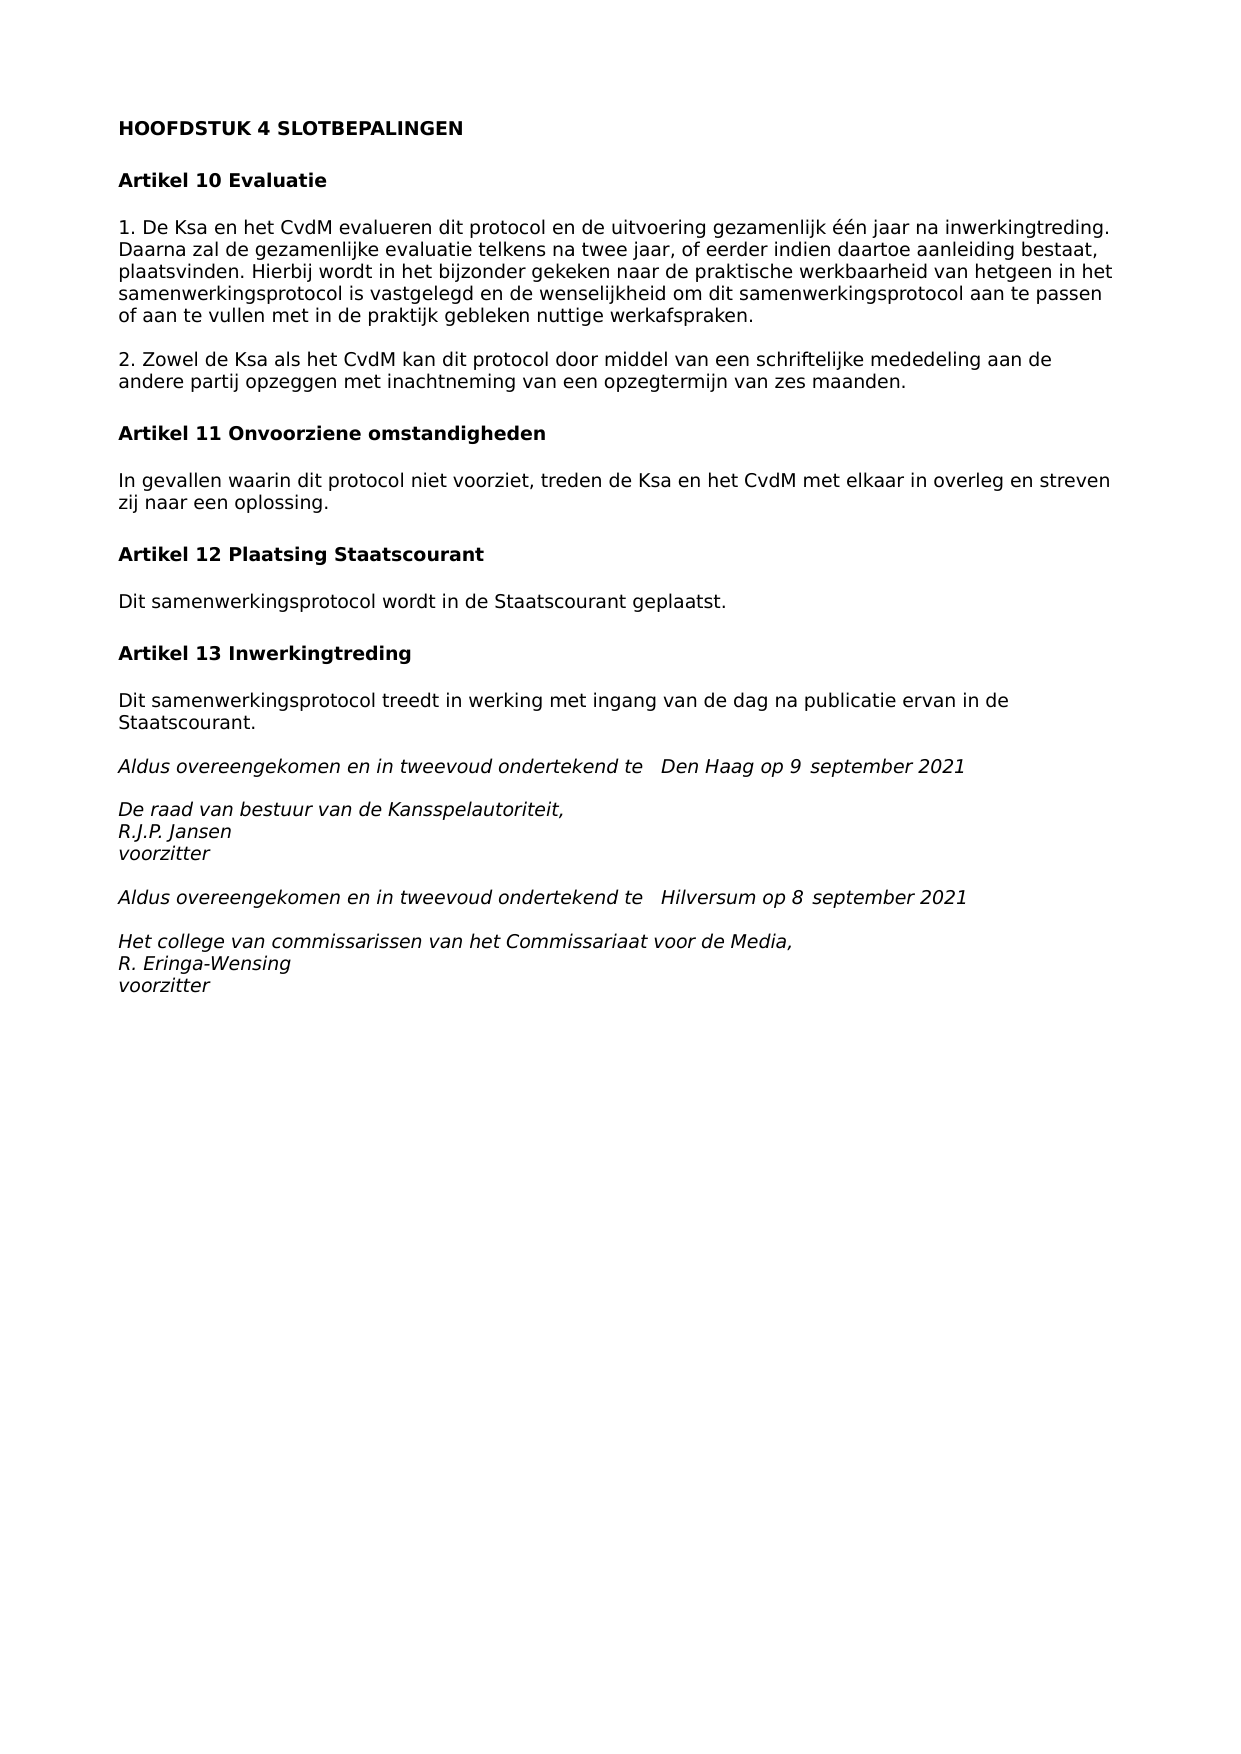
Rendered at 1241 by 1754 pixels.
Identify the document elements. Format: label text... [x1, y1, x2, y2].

text De raad van bestuur van de Kansspelautoriteit, R.J.P. Jansen voorzitter [118, 799, 1122, 865]
subtitle Artikel 12 Plaatsing Staatscourant [118, 544, 1122, 566]
subtitle HOOFDSTUK 4 SLOTBEPALINGEN [118, 118, 1122, 140]
text Dit samenwerkingsprotocol wordt in de Staatscourant geplaatst. [118, 591, 1122, 613]
text Aldus overeengekomen en in tweevoud ondertekend te Hilversum op 8 september 2021 [118, 887, 1122, 909]
text Aldus overeengekomen en in tweevoud ondertekend te Den Haag op 9 september 2021 [118, 756, 1122, 777]
subtitle Artikel 11 Onvoorziene omstandigheden [118, 423, 1122, 445]
text Dit samenwerkingsprotocol treedt in werking met ingang van de dag na publicatie ervan in de Staatscourant. [118, 690, 1122, 734]
subtitle Artikel 10 Evaluatie [118, 170, 1122, 192]
subtitle Artikel 13 Inwerkingtreding [118, 643, 1122, 665]
text 2. Zowel de Ksa als het CvdM kan dit protocol door middel van een schriftelijke mededeling aan de andere partij opzeggen met inachtneming van een opzegtermijn van zes maanden. [118, 349, 1122, 393]
text Het college van commissarissen van het Commissariaat voor de Media, R. Eringa-Wensing voorzitter [118, 931, 1122, 997]
text In gevallen waarin dit protocol niet voorziet, treden de Ksa en het CvdM met elkaar in overleg en streven zij naar een oplossing. [118, 470, 1122, 514]
text 1. De Ksa en het CvdM evalueren dit protocol en de uitvoering gezamenlijk één jaar na inwerkingtreding. Daarna zal de gezamenlijke evaluatie telkens na twee jaar, of eerder indien daartoe aanleiding bestaat, plaatsvinden. Hierbij wordt in het bijzonder gekeken naar de praktische werkbaarheid van hetgeen in het samenwerkingsprotocol is vastgelegd en de wenselijkheid om dit samenwerkingsprotocol aan te passen of aan te vullen met in de praktijk gebleken nuttige werkafspraken. [118, 217, 1122, 327]
